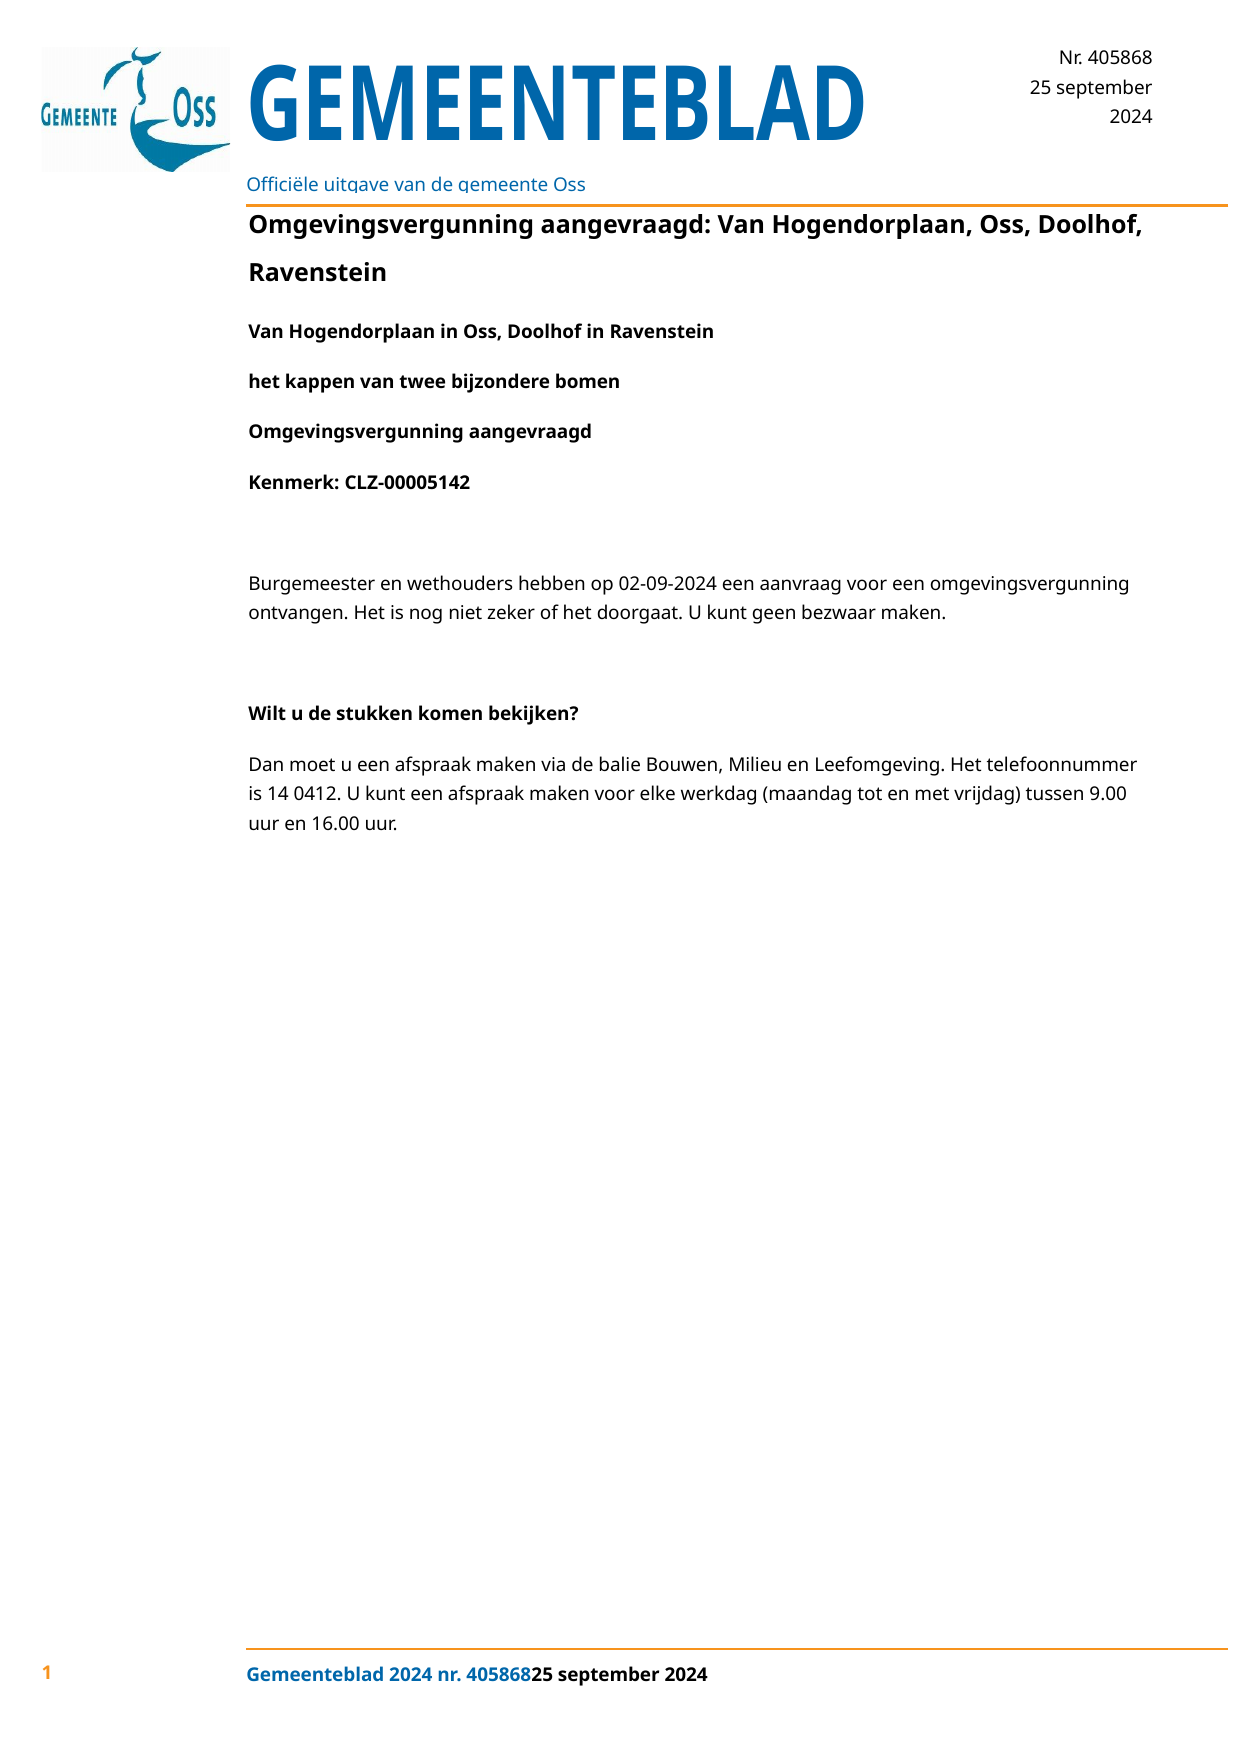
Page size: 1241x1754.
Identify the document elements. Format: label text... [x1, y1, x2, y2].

text Burgemeester en wethouders hebben op 02-09-2024 een aanvraag voor een omgevingsvergunning ontvangen. Het is nog niet zeker of het doorgaat. U kunt geen bezwaar maken. [248, 570, 1152, 625]
text Dan moet u een afspraak maken via de balie Bouwen, Milieu en Leefomgeving. Het telefoonnummer is 14 0412. U kunt een afspraak maken voor elke werkdag (maandag tot en met vrijdag) tussen 9.00 uur en 16.00 uur. [248, 751, 1152, 836]
picture [41, 47, 231, 172]
text Wilt u de stukken komen bekijken? [248, 700, 1152, 726]
text Van Hogendorplaan in Oss, Doolhof in Ravenstein [248, 318, 1152, 344]
text het kappen van twee bijzondere bomen [248, 368, 1152, 394]
text Omgevingsvergunning aangevraagd: Van Hogendorplaan, Oss, Doolhof, Ravenstein [248, 207, 1152, 288]
text Omgevingsvergunning aangevraagd [248, 419, 1152, 444]
text Kenmerk: CLZ-00005142 [248, 469, 1152, 495]
